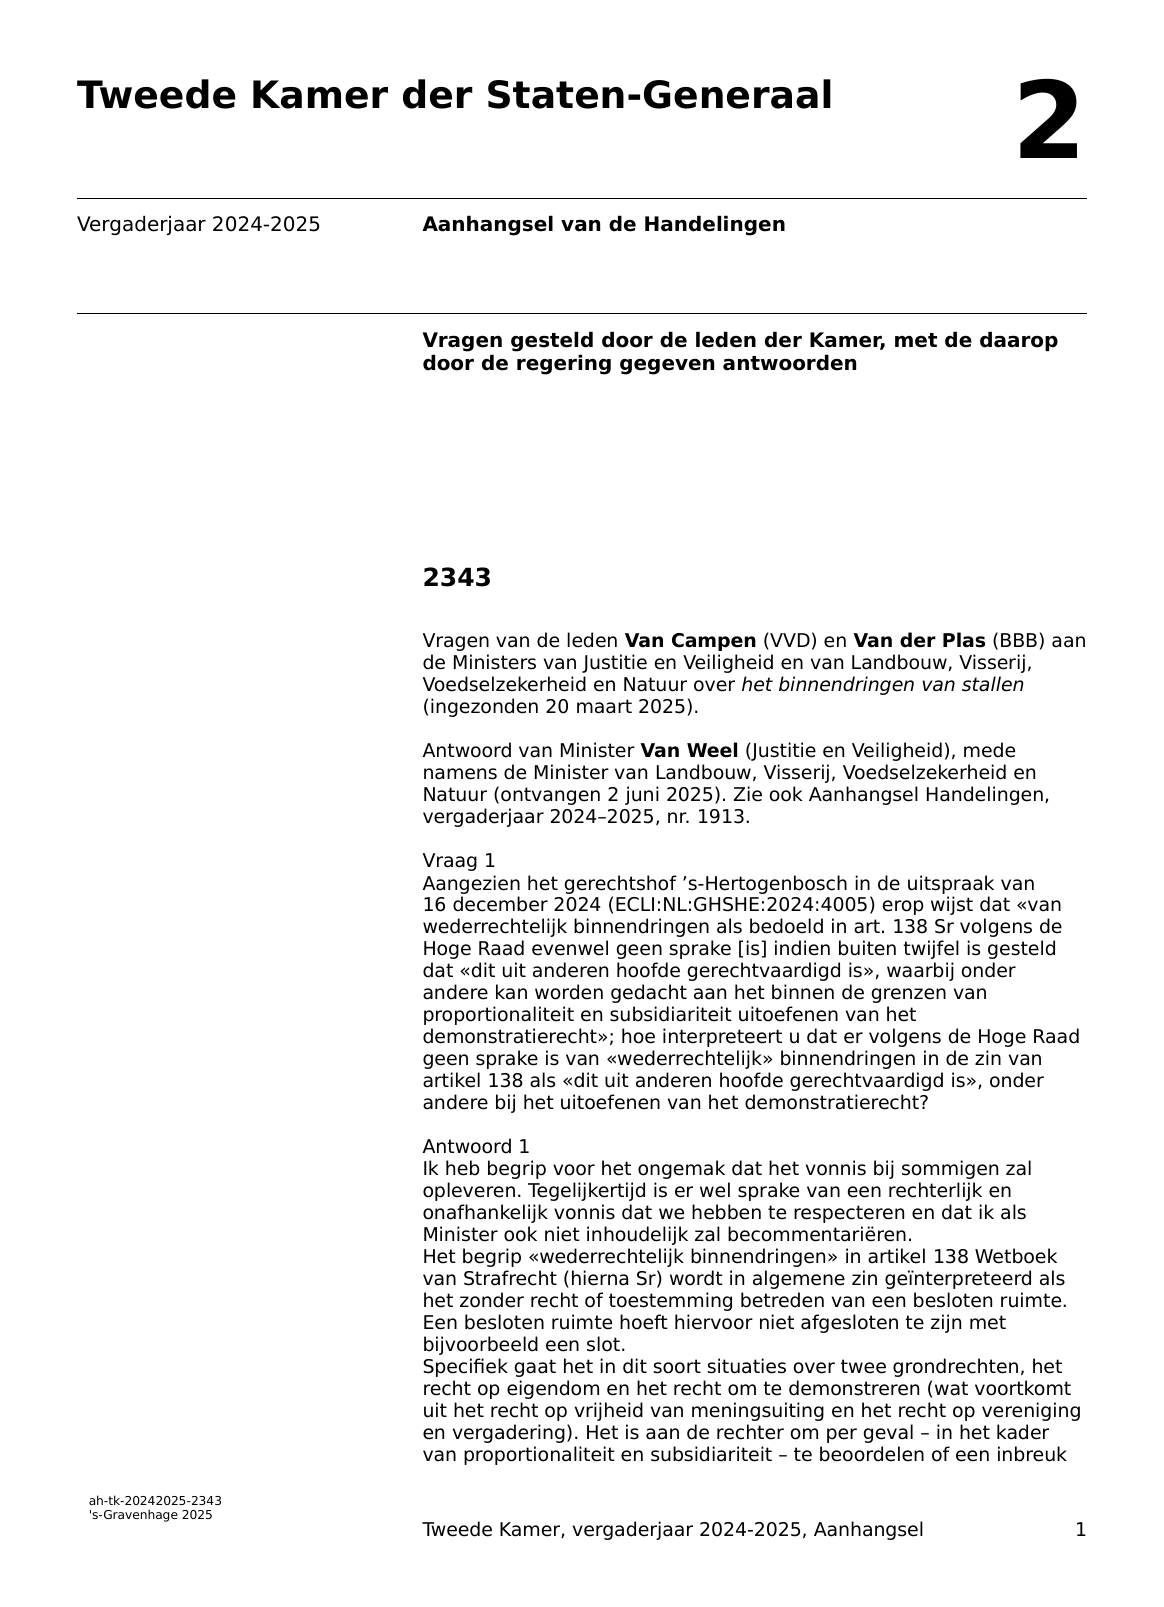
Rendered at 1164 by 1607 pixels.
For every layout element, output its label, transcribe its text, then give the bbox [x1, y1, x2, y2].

table_cell Vergaderjaar 2024-2025 [77, 199, 422, 313]
table_cell [77, 314, 422, 375]
text 's-Gravenhage 2025 [88, 1508, 323, 1522]
text ah-tk-20242025-2343 [88, 1494, 323, 1508]
text Aangezien het gerechtshof ’s-Hertogenbosch in de uitspraak van 16 december 2024 (ECLI:NL:GHSHE:2024:4005) erop wijst dat «van wederrechtelijk binnendringen als bedoeld in art. 138 Sr volgens de Hoge Raad evenwel geen sprake [is] indien buiten twijfel is gesteld dat «dit uit anderen hoofde gerechtvaardigd is», waarbij onder andere kan worden gedacht aan het binnen de grenzen van proportionaliteit en subsidiariteit uitoefenen van het demonstratierecht»; hoe interpreteert u dat er volgens de Hoge Raad geen sprake is van «wederrechtelijk» binnendringen in de zin van artikel 138 als «dit uit anderen hoofde gerechtvaardigd is», onder andere bij het uitoefenen van het demonstratierecht? [422, 872, 1087, 1114]
text Antwoord 1 [422, 1136, 1087, 1158]
text Ik heb begrip voor het ongemak dat het vonnis bij sommigen zal opleveren. Tegelijkertijd is er wel sprake van een rechterlijk en onafhankelijk vonnis dat we hebben te respecteren en dat ik als Minister ook niet inhoudelijk zal becommentariëren. [422, 1158, 1087, 1246]
text Antwoord van Minister Van Weel (Justitie en Veiligheid), mede namens de Minister van Landbouw, Visserij, Voedselzekerheid en Natuur (ontvangen 2 juni 2025). Zie ook Aanhangsel Handelingen, vergaderjaar 2024–2025, nr. 1913. [422, 740, 1087, 828]
table_cell Vragen gesteld door de leden der Kamer, met de daarop door de regering gegeven antwoorden [422, 314, 1087, 375]
table_cell Aanhangsel van de Handelingen [422, 199, 1087, 313]
text Vraag 1 [422, 850, 1087, 872]
table_header Tweede Kamer der Staten-Generaal [77, 59, 886, 198]
text 2343 [422, 563, 1087, 592]
text Het begrip «wederrechtelijk binnendringen» in artikel 138 Wetboek van Strafrecht (hierna Sr) wordt in algemene zin geïnterpreteerd als het zonder recht of toestemming betreden van een besloten ruimte. Een besloten ruimte hoeft hiervoor niet afgesloten te zijn met bijvoorbeeld een slot. [422, 1246, 1087, 1356]
text Specifiek gaat het in dit soort situaties over twee grondrechten, het recht op eigendom en het recht om te demonstreren (wat voortkomt uit het recht op vrijheid van meningsuiting en het recht op vereniging en vergadering). Het is aan de rechter om per geval – in het kader van proportionaliteit en subsidiariteit – te beoordelen of een inbreuk [422, 1356, 1087, 1466]
table_header 2 [886, 59, 1087, 198]
text Vragen van de leden Van Campen (VVD) en Van der Plas (BBB) aan de Ministers van Justitie en Veiligheid en van Landbouw, Visserij, Voedselzekerheid en Natuur over het binnendringen van stallen (ingezonden 20 maart 2025). [422, 630, 1087, 718]
